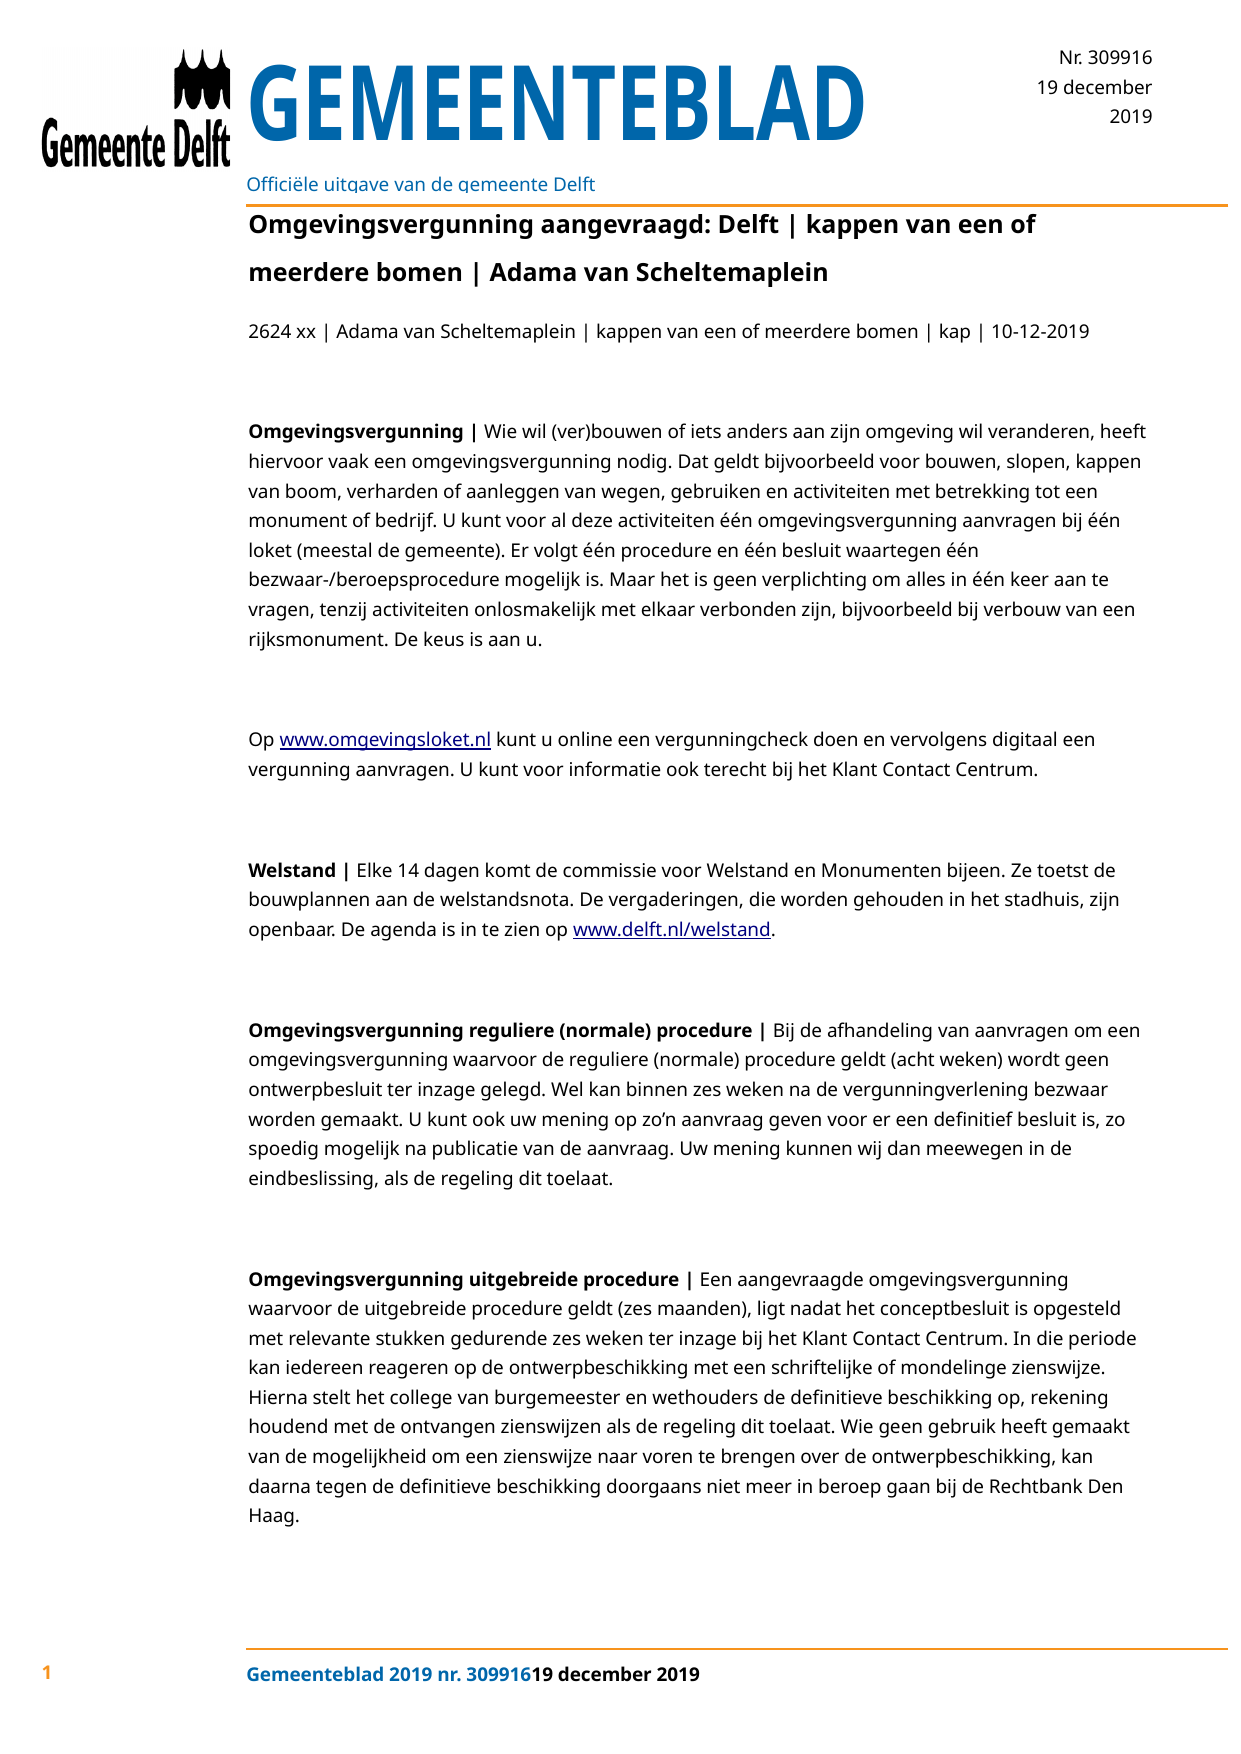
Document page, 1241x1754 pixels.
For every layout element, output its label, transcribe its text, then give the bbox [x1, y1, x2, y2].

text 2624 xx | Adama van Scheltemaplein | kappen van een of meerdere bomen | kap | 10-12-2019 [248, 318, 1152, 344]
text Omgevingsvergunning reguliere (normale) procedure | Bij de afhandeling van aanvragen om een omgevingsvergunning waarvoor de reguliere (normale) procedure geldt (acht weken) wordt geen ontwerpbesluit ter inzage gelegd. Wel kan binnen zes weken na de vergunningverlening bezwaar worden gemaakt. U kunt ook uw mening op zo’n aanvraag geven voor er een definitief besluit is, zo spoedig mogelijk na publicatie van de aanvraag. Uw mening kunnen wij dan meewegen in de eindbeslissing, als de regeling dit toelaat. [248, 1017, 1152, 1191]
picture [41, 47, 231, 172]
text Op www.omgevingsloket.nl kunt u online een vergunningcheck doen en vervolgens digitaal een vergunning aanvragen. U kunt voor informatie ook terecht bij het Klant Contact Centrum. [248, 727, 1152, 782]
text Omgevingsvergunning aangevraagd: Delft | kappen van een of meerdere bomen | Adama van Scheltemaplein [248, 207, 1152, 288]
text Omgevingsvergunning uitgebreide procedure | Een aangevraagde omgevingsvergunning waarvoor de uitgebreide procedure geldt (zes maanden), ligt nadat het conceptbesluit is opgesteld met relevante stukken gedurende zes weken ter inzage bij het Klant Contact Centrum. In die periode kan iedereen reageren op de ontwerpbeschikking met een schriftelijke of mondelinge zienswijze. Hierna stelt het college van burgemeester en wethouders de definitieve beschikking op, rekening houdend met de ontvangen zienswijzen als de regeling dit toelaat. Wie geen gebruik heeft gemaakt van de mogelijkheid om een zienswijze naar voren te brengen over de ontwerpbeschikking, kan daarna tegen de definitieve beschikking doorgaans niet meer in beroep gaan bij de Rechtbank Den Haag. [248, 1266, 1152, 1528]
text Welstand | Elke 14 dagen komt de commissie voor Welstand en Monumenten bijeen. Ze toetst de bouwplannen aan de welstandsnota. De vergaderingen, die worden gehouden in het stadhuis, zijn openbaar. De agenda is in te zien op www.delft.nl/welstand. [248, 857, 1152, 942]
text Omgevingsvergunning | Wie wil (ver)bouwen of iets anders aan zijn omgeving wil veranderen, heeft hiervoor vaak een omgevingsvergunning nodig. Dat geldt bijvoorbeeld voor bouwen, slopen, kappen van boom, verharden of aanleggen van wegen, gebruiken en activiteiten met betrekking tot een monument of bedrijf. U kunt voor al deze activiteiten één omgevingsvergunning aanvragen bij één loket (meestal de gemeente). Er volgt één procedure en één besluit waartegen één bezwaar-/beroepsprocedure mogelijk is. Maar het is geen verplichting om alles in één keer aan te vragen, tenzij activiteiten onlosmakelijk met elkaar verbonden zijn, bijvoorbeeld bij verbouw van een rijksmonument. De keus is aan u. [248, 419, 1152, 652]
